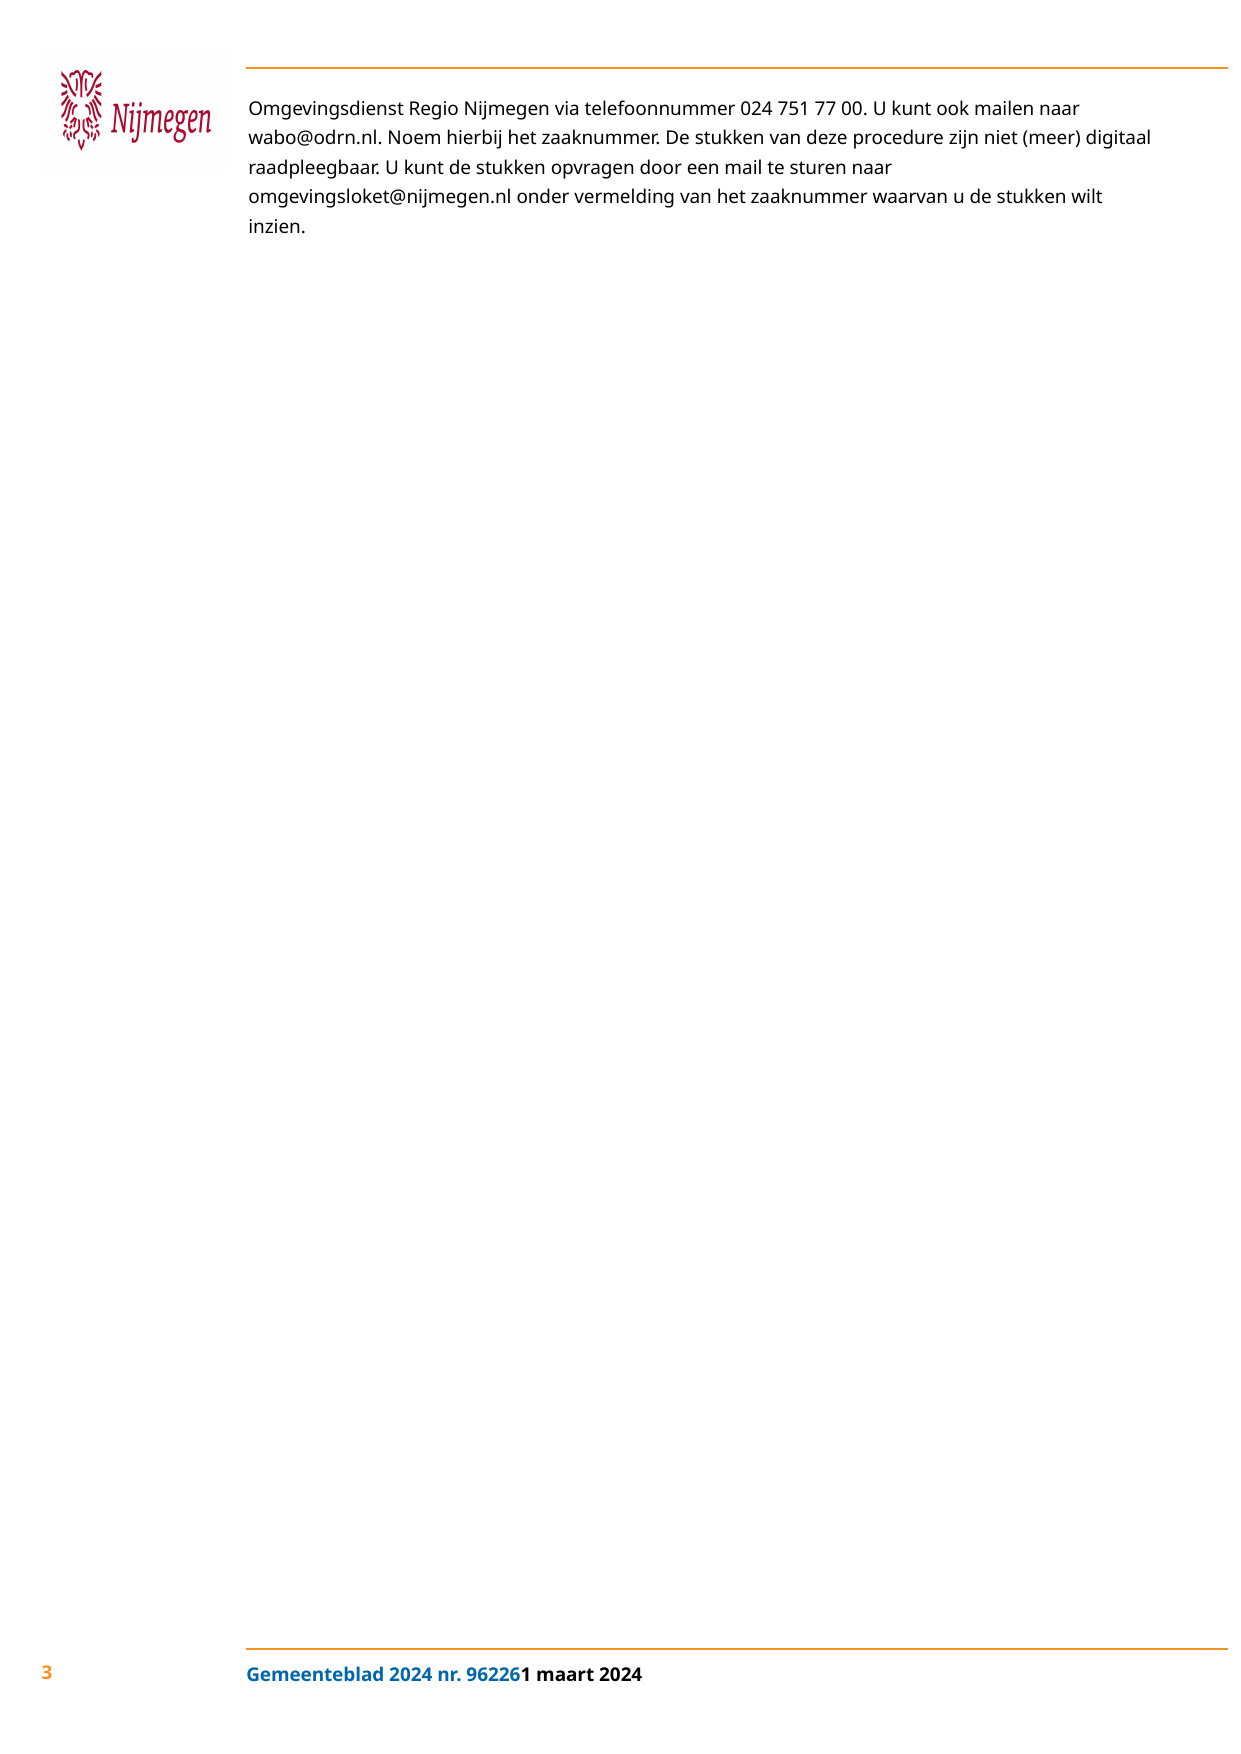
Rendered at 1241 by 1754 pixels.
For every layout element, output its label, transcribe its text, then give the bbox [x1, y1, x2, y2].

picture [41, 47, 231, 172]
text Omgevingsdienst Regio Nijmegen via telefoonnummer 024 751 77 00. U kunt ook mailen naar wabo@odrn.nl. Noem hierbij het zaaknummer. De stukken van deze procedure zijn niet (meer) digitaal raadpleegbaar. U kunt de stukken opvragen door een mail te sturen naar omgevingsloket@nijmegen.nl onder vermelding van het zaaknummer waarvan u de stukken wilt inzien. [248, 95, 1152, 239]
